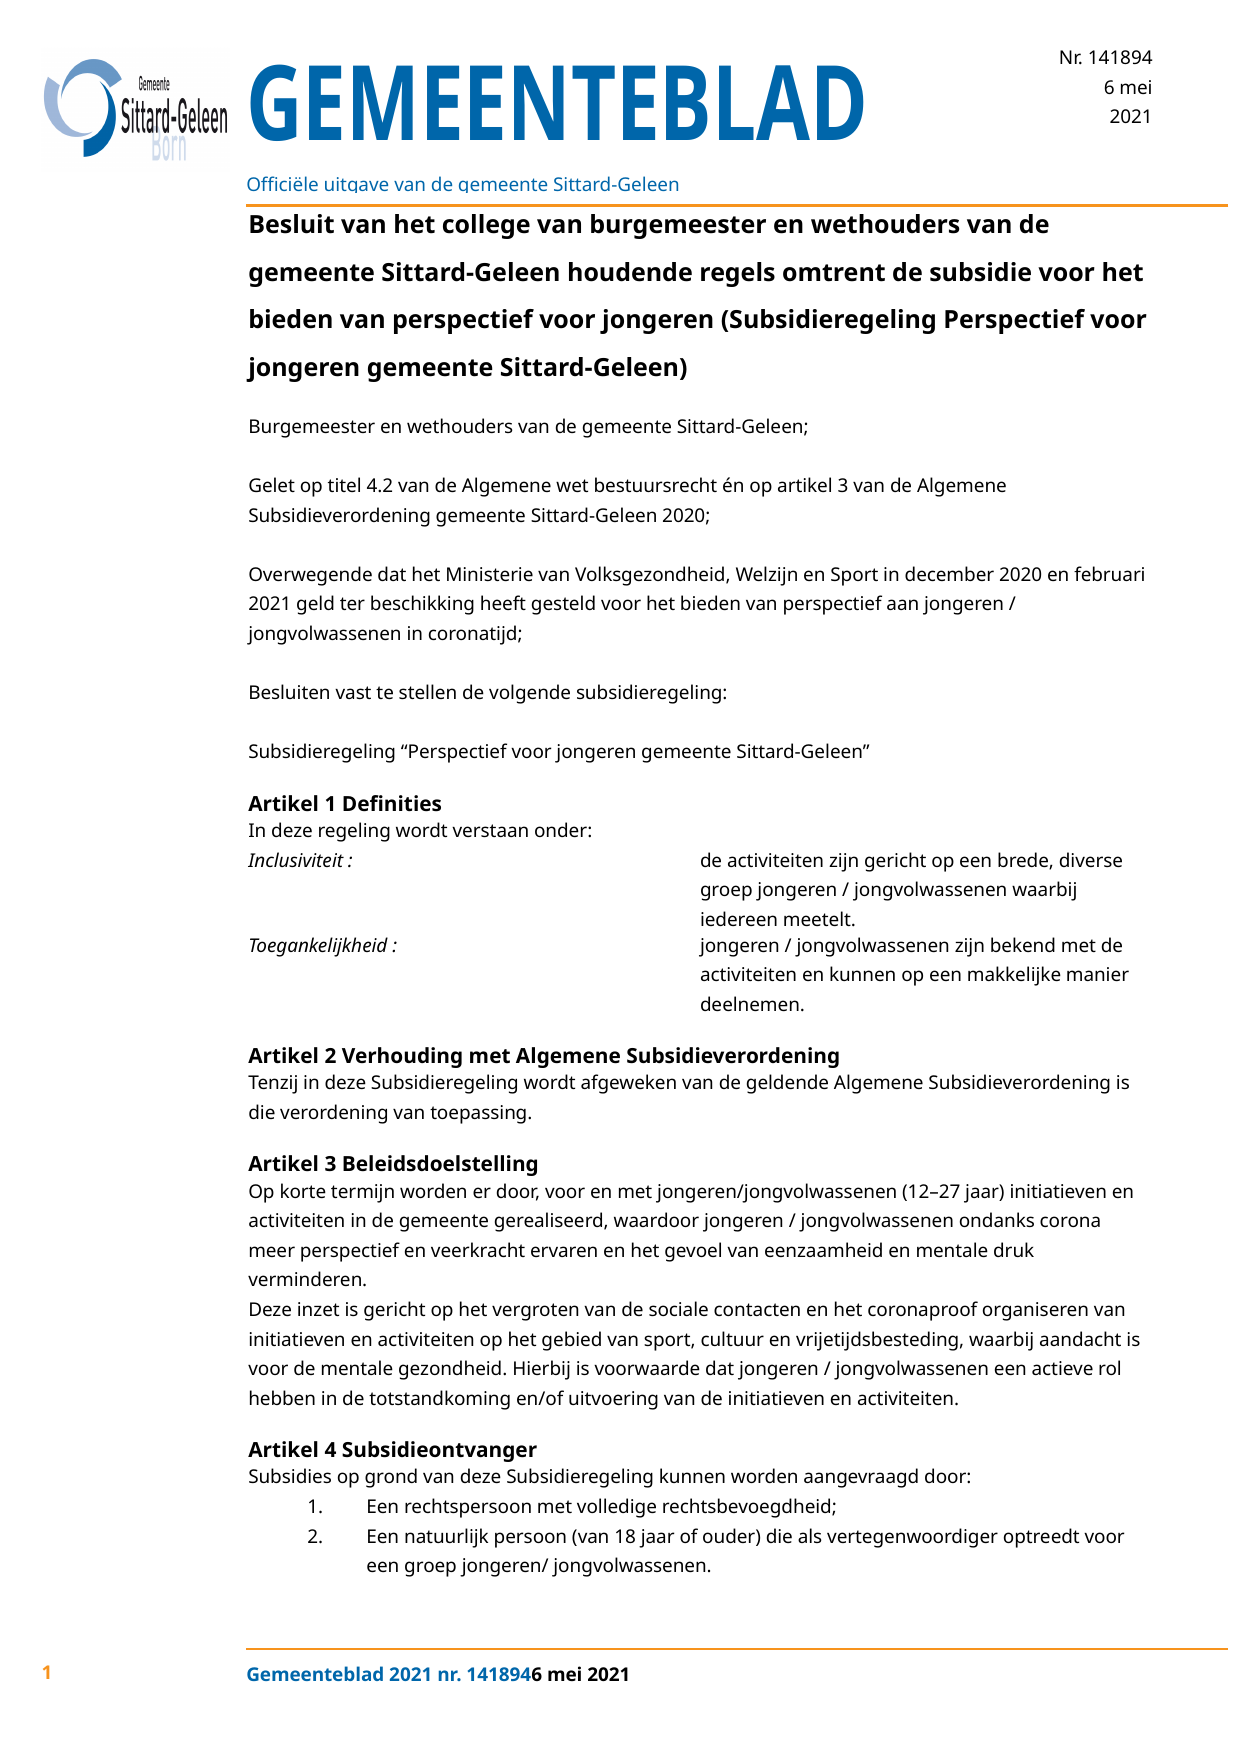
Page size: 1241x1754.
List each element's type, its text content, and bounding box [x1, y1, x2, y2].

text Subsidieregeling “Perspectief voor jongeren gemeente Sittard-Geleen” [248, 738, 1152, 764]
text Artikel 1 Definities [248, 789, 1152, 817]
list Een natuurlijk persoon (van 18 jaar of ouder) die als vertegenwoordiger optreedt voor een groep jongeren/ jongvolwassenen. [307, 1523, 1152, 1578]
table_header de activiteiten zijn gericht op een brede, diverse groep jongeren / jongvolwassenen waarbij iedereen meetelt. [700, 847, 1152, 932]
text Besluit van het college van burgemeester en wethouders van de gemeente Sittard-Geleen houdende regels omtrent de subsidie voor het bieden van perspectief voor jongeren (Subsidieregeling Perspectief voor jongeren gemeente Sittard-Geleen) [248, 207, 1152, 384]
picture [41, 47, 231, 172]
text Deze inzet is gericht op het vergroten van de sociale contacten en het coronaproof organiseren van initiatieven en activiteiten op het gebied van sport, cultuur en vrijetijdsbesteding, waarbij aandacht is voor de mentale gezondheid. Hierbij is voorwaarde dat jongeren / jongvolwassenen een actieve rol hebben in de totstandkoming en/of uitvoering van de initiatieven en activiteiten. [248, 1296, 1152, 1411]
table_cell jongeren / jongvolwassenen zijn bekend met de activiteiten en kunnen op een makkelijke manier deelnemen. [700, 932, 1152, 1017]
text Subsidies op grond van deze Subsidieregeling kunnen worden aangevraagd door: [248, 1464, 1152, 1489]
list Een rechtspersoon met volledige rechtsbevoegdheid; [307, 1493, 1152, 1519]
table_header Inclusiviteit : [248, 847, 700, 932]
text Artikel 2 Verhouding met Algemene Subsidieverordening [248, 1041, 1152, 1069]
text Artikel 4 Subsidieontvanger [248, 1435, 1152, 1464]
text Tenzij in deze Subsidieregeling wordt afgeweken van de geldende Algemene Subsidieverordening is die verordening van toepassing. [248, 1069, 1152, 1125]
text In deze regeling wordt verstaan onder: [248, 817, 1152, 843]
text Gelet op titel 4.2 van de Algemene wet bestuursrecht én op artikel 3 van de Algemene Subsidieverordening gemeente Sittard-Geleen 2020; [248, 472, 1152, 528]
text Burgemeester en wethouders van de gemeente Sittard-Geleen; [248, 413, 1152, 439]
text Artikel 3 Beleidsdoelstelling [248, 1149, 1152, 1178]
text Besluiten vast te stellen de volgende subsidieregeling: [248, 679, 1152, 705]
text Overwegende dat het Ministerie van Volksgezondheid, Welzijn en Sport in december 2020 en februari 2021 geld ter beschikking heeft gesteld voor het bieden van perspectief aan jongeren / jongvolwassenen in coronatijd; [248, 561, 1152, 646]
table_cell Toegankelijkheid : [248, 932, 700, 1017]
text Op korte termijn worden er door, voor en met jongeren/jongvolwassenen (12–27 jaar) initiatieven en activiteiten in de gemeente gerealiseerd, waardoor jongeren / jongvolwassenen ondanks corona meer perspectief en veerkracht ervaren en het gevoel van eenzaamheid en mentale druk verminderen. [248, 1178, 1152, 1292]
